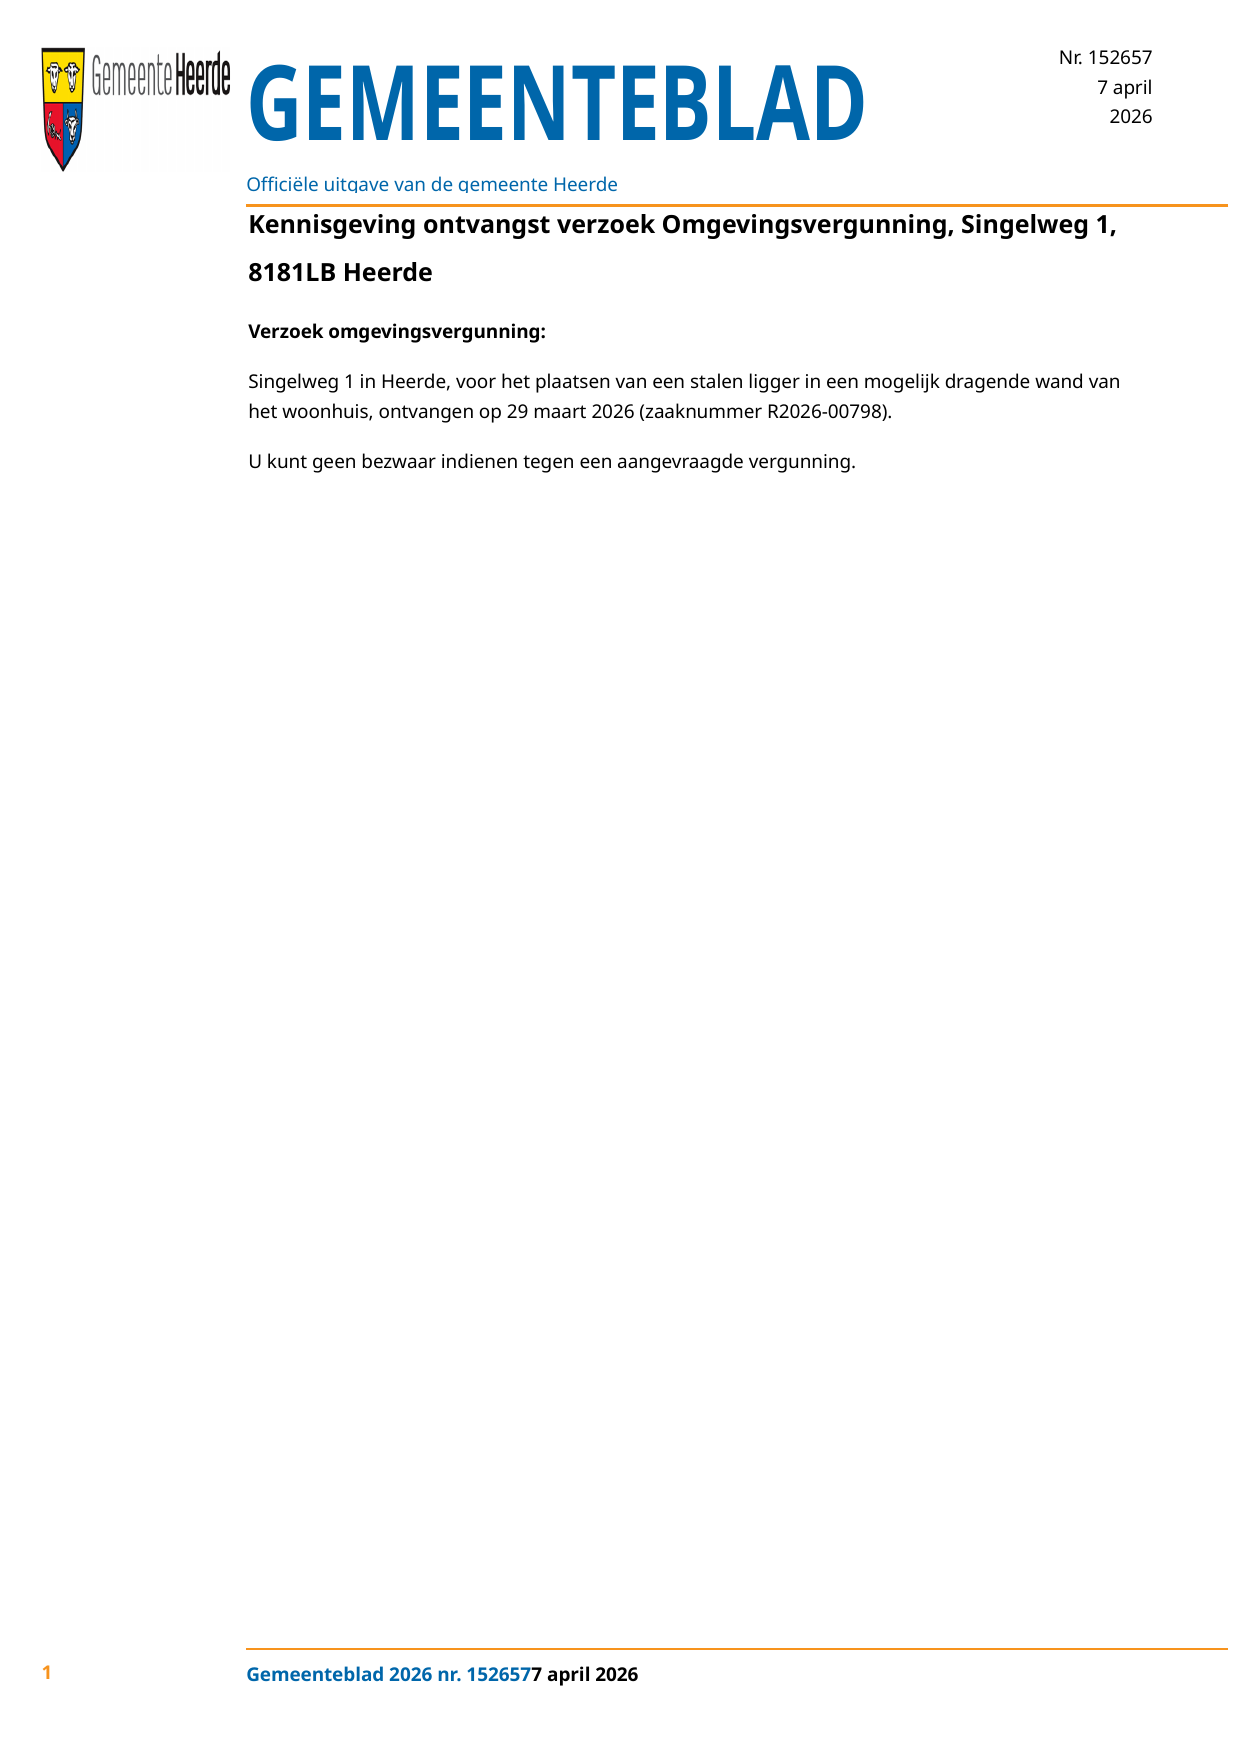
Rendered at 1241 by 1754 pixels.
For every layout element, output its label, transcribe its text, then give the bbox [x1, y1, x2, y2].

picture [41, 47, 231, 172]
text Verzoek omgevingsvergunning: [248, 318, 1152, 344]
text Singelweg 1 in Heerde, voor het plaatsen van een stalen ligger in een mogelijk dragende wand van het woonhuis, ontvangen op 29 maart 2026 (zaaknummer R2026-00798). [248, 368, 1152, 424]
text U kunt geen bezwaar indienen tegen een aangevraagde vergunning. [248, 448, 1152, 474]
text Kennisgeving ontvangst verzoek Omgevingsvergunning, Singelweg 1, 8181LB Heerde [248, 207, 1152, 288]
